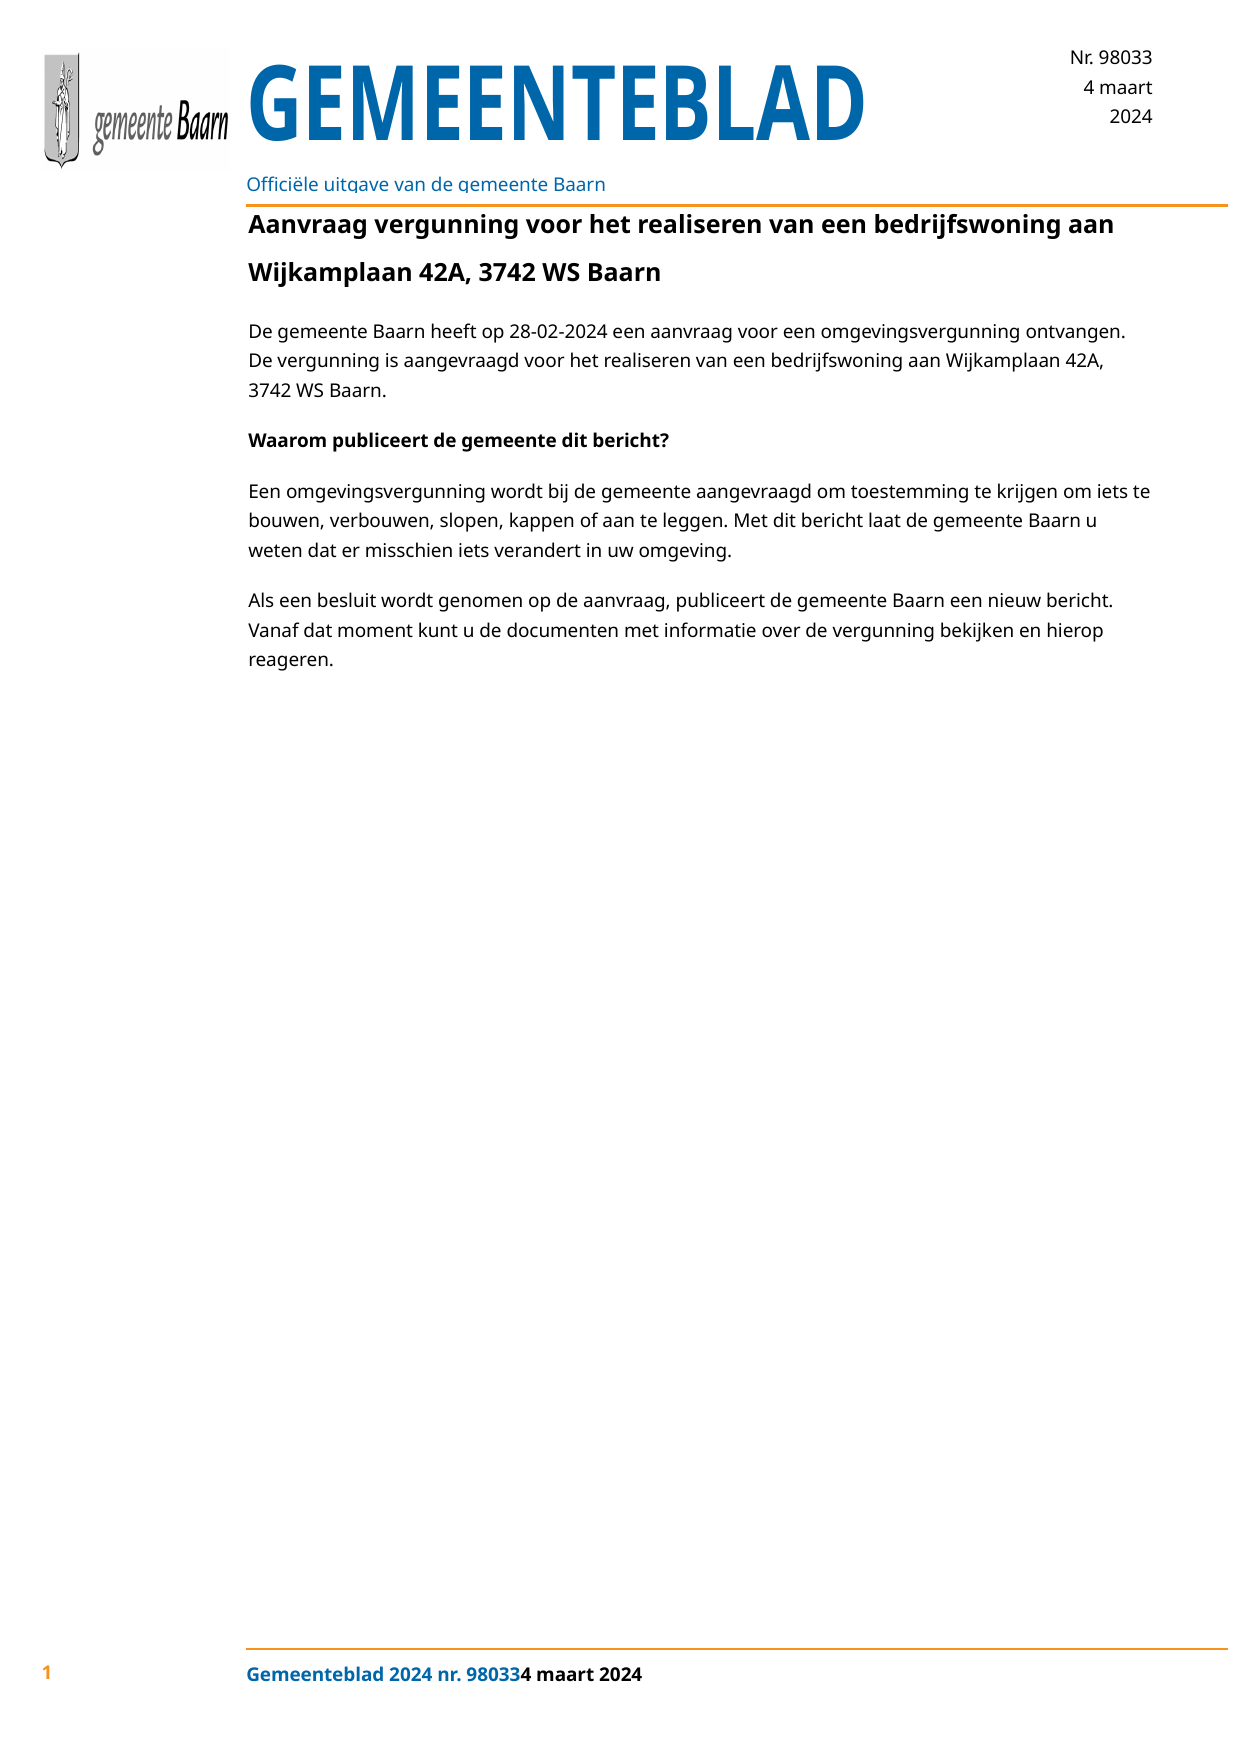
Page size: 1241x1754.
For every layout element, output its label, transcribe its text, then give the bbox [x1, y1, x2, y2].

text Aanvraag vergunning voor het realiseren van een bedrijfswoning aan Wijkamplaan 42A, 3742 WS Baarn [248, 207, 1152, 288]
text Waarom publiceert de gemeente dit bericht? [248, 427, 1152, 453]
text Als een besluit wordt genomen op de aanvraag, publiceert de gemeente Baarn een nieuw bericht. Vanaf dat moment kunt u de documenten met informatie over de vergunning bekijken en hierop reageren. [248, 587, 1152, 672]
text Een omgevingsvergunning wordt bij de gemeente aangevraagd om toestemming te krijgen om iets te bouwen, verbouwen, slopen, kappen of aan te leggen. Met dit bericht laat de gemeente Baarn u weten dat er misschien iets verandert in uw omgeving. [248, 478, 1152, 563]
picture [41, 47, 231, 172]
text De gemeente Baarn heeft op 28-02-2024 een aanvraag voor een omgevingsvergunning ontvangen. De vergunning is aangevraagd voor het realiseren van een bedrijfswoning aan Wijkamplaan 42A, 3742 WS Baarn. [248, 318, 1152, 403]
